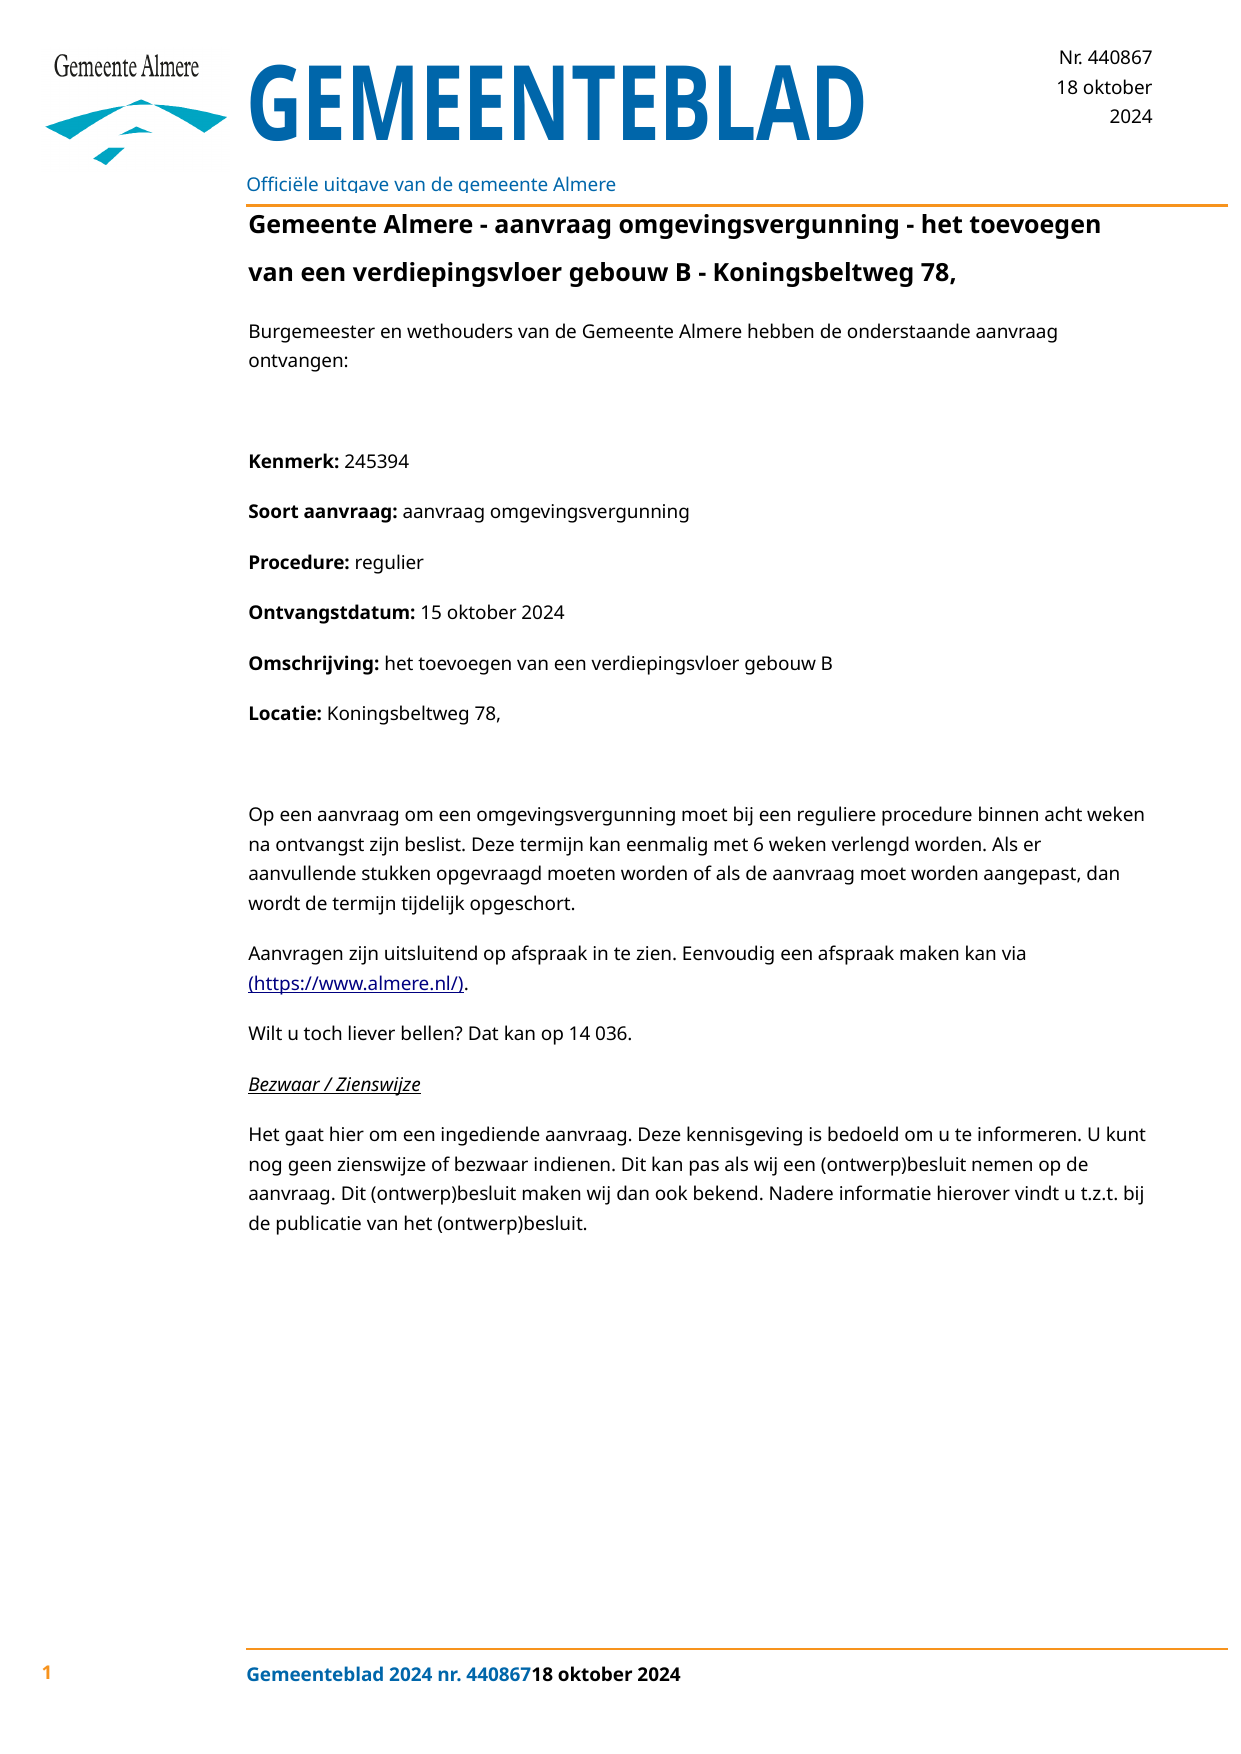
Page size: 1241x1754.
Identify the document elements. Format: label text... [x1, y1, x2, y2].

text Kenmerk: 245394 [248, 448, 1152, 474]
text Bezwaar / Zienswijze [248, 1071, 1152, 1097]
text Soort aanvraag: aanvraag omgevingsvergunning [248, 499, 1152, 524]
text Wilt u toch liever bellen? Dat kan op 14 036. [248, 1020, 1152, 1046]
text Locatie: Koningsbeltweg 78, [248, 700, 1152, 726]
text Burgemeester en wethouders van de Gemeente Almere hebben de onderstaande aanvraag ontvangen: [248, 318, 1152, 373]
text Gemeente Almere - aanvraag omgevingsvergunning - het toevoegen van een verdiepingsvloer gebouw B - Koningsbeltweg 78, [248, 207, 1152, 288]
picture [41, 47, 231, 172]
text Het gaat hier om een ingediende aanvraag. Deze kennisgeving is bedoeld om u te informeren. U kunt nog geen zienswijze of bezwaar indienen. Dit kan pas als wij een (ontwerp)besluit nemen op de aanvraag. Dit (ontwerp)besluit maken wij dan ook bekend. Nadere informatie hierover vindt u t.z.t. bij de publicatie van het (ontwerp)besluit. [248, 1121, 1152, 1236]
text Ontvangstdatum: 15 oktober 2024 [248, 599, 1152, 625]
text Op een aanvraag om een omgevingsvergunning moet bij een reguliere procedure binnen acht weken na ontvangst zijn beslist. Deze termijn kan eenmalig met 6 weken verlengd worden. Als er aanvullende stukken opgevraagd moeten worden of als de aanvraag moet worden aangepast, dan wordt de termijn tijdelijk opgeschort. [248, 801, 1152, 916]
text Omschrijving: het toevoegen van een verdiepingsvloer gebouw B [248, 650, 1152, 676]
text Procedure: regulier [248, 549, 1152, 575]
text Aanvragen zijn uitsluitend op afspraak in te zien. Eenvoudig een afspraak maken kan via (https://www.almere.nl/). [248, 940, 1152, 996]
